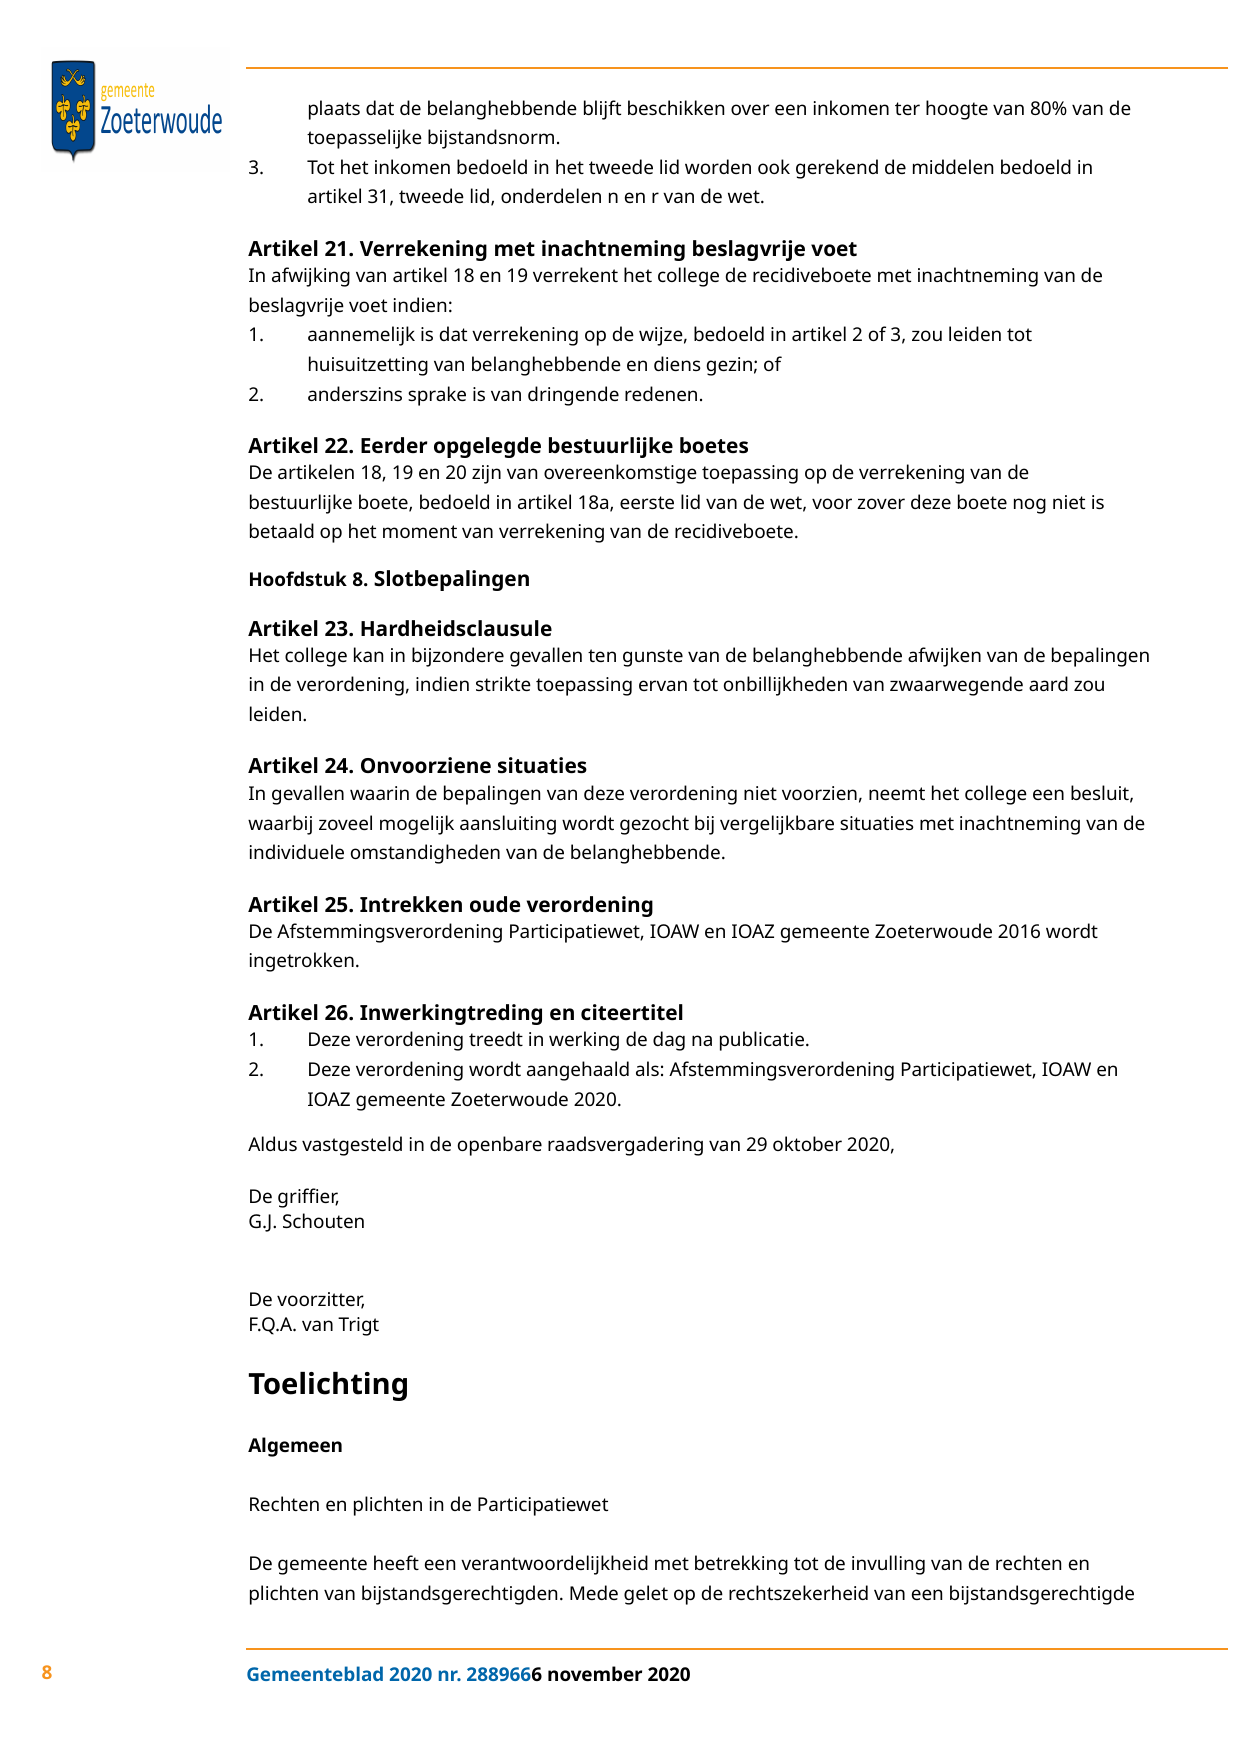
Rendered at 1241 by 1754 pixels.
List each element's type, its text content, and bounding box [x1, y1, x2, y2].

text Artikel 25. Intrekken oude verordening [248, 890, 1152, 918]
list aannemelijk is dat verrekening op de wijze, bedoeld in artikel 2 of 3, zou leiden tot huisuitzetting van belanghebbende en diens gezin; of [248, 322, 1152, 377]
text Artikel 24. Onvoorziene situaties [248, 752, 1152, 780]
text Toelichting [248, 1363, 1152, 1403]
text Hoofdstuk 8. Slotbepalingen [248, 564, 1152, 593]
text Algemeen [248, 1432, 1152, 1457]
text Artikel 26. Inwerkingtreding en citeertitel [248, 998, 1152, 1027]
text De voorzitter, [248, 1286, 1152, 1311]
list plaats dat de belanghebbende blijft beschikken over een inkomen ter hoogte van 80% van de toepasselijke bijstandsnorm. [248, 95, 1152, 150]
text De griffier, [248, 1183, 1152, 1208]
list Deze verordening wordt aangehaald als: Afstemmingsverordening Participatiewet, IOAW en IOAZ gemeente Zoeterwoude 2020. [248, 1056, 1152, 1111]
text Rechten en plichten in de Participatiewet [248, 1491, 1152, 1517]
text Het college kan in bijzondere gevallen ten gunste van de belanghebbende afwijken van de bepalingen in de verordening, indien strikte toepassing ervan tot onbillijkheden van zwaarwegende aard zou leiden. [248, 642, 1152, 727]
list Deze verordening treedt in werking de dag na publicatie. [248, 1027, 1152, 1052]
list anderszins sprake is van dringende redenen. [248, 381, 1152, 406]
text In gevallen waarin de bepalingen van deze verordening niet voorzien, neemt het college een besluit, waarbij zoveel mogelijk aansluiting wordt gezocht bij vergelijkbare situaties met inachtneming van de individuele omstandigheden van de belanghebbende. [248, 780, 1152, 865]
text De artikelen 18, 19 en 20 zijn van overeenkomstige toepassing op de verrekening van de [248, 459, 1152, 485]
text Artikel 21. Verrekening met inachtneming beslagvrije voet [248, 234, 1152, 262]
picture [41, 47, 231, 172]
text Aldus vastgesteld in de openbare raadsvergadering van 29 oktober 2020, [248, 1131, 1152, 1157]
text bestuurlijke boete, bedoeld in artikel 18a, eerste lid van de wet, voor zover deze boete nog niet is betaald op het moment van verrekening van de recidiveboete. [248, 489, 1152, 544]
list Tot het inkomen bedoeld in het tweede lid worden ook gerekend de middelen bedoeld in artikel 31, tweede lid, onderdelen n en r van de wet. [248, 154, 1152, 209]
text F.Q.A. van Trigt [248, 1311, 1152, 1337]
text G.J. Schouten [248, 1208, 1152, 1234]
text Artikel 22. Eerder opgelegde bestuurlijke boetes [248, 431, 1152, 459]
text De Afstemmingsverordening Participatiewet, IOAW en IOAZ gemeente Zoeterwoude 2016 wordt ingetrokken. [248, 918, 1152, 973]
text In afwijking van artikel 18 en 19 verrekent het college de recidiveboete met inachtneming van de beslagvrije voet indien: [248, 262, 1152, 318]
text Artikel 23. Hardheidsclausule [248, 614, 1152, 642]
text De gemeente heeft een verantwoordelijkheid met betrekking tot de invulling van de rechten en plichten van bijstandsgerechtigden. Mede gelet op de rechtszekerheid van een bijstandsgerechtigde [248, 1550, 1152, 1605]
